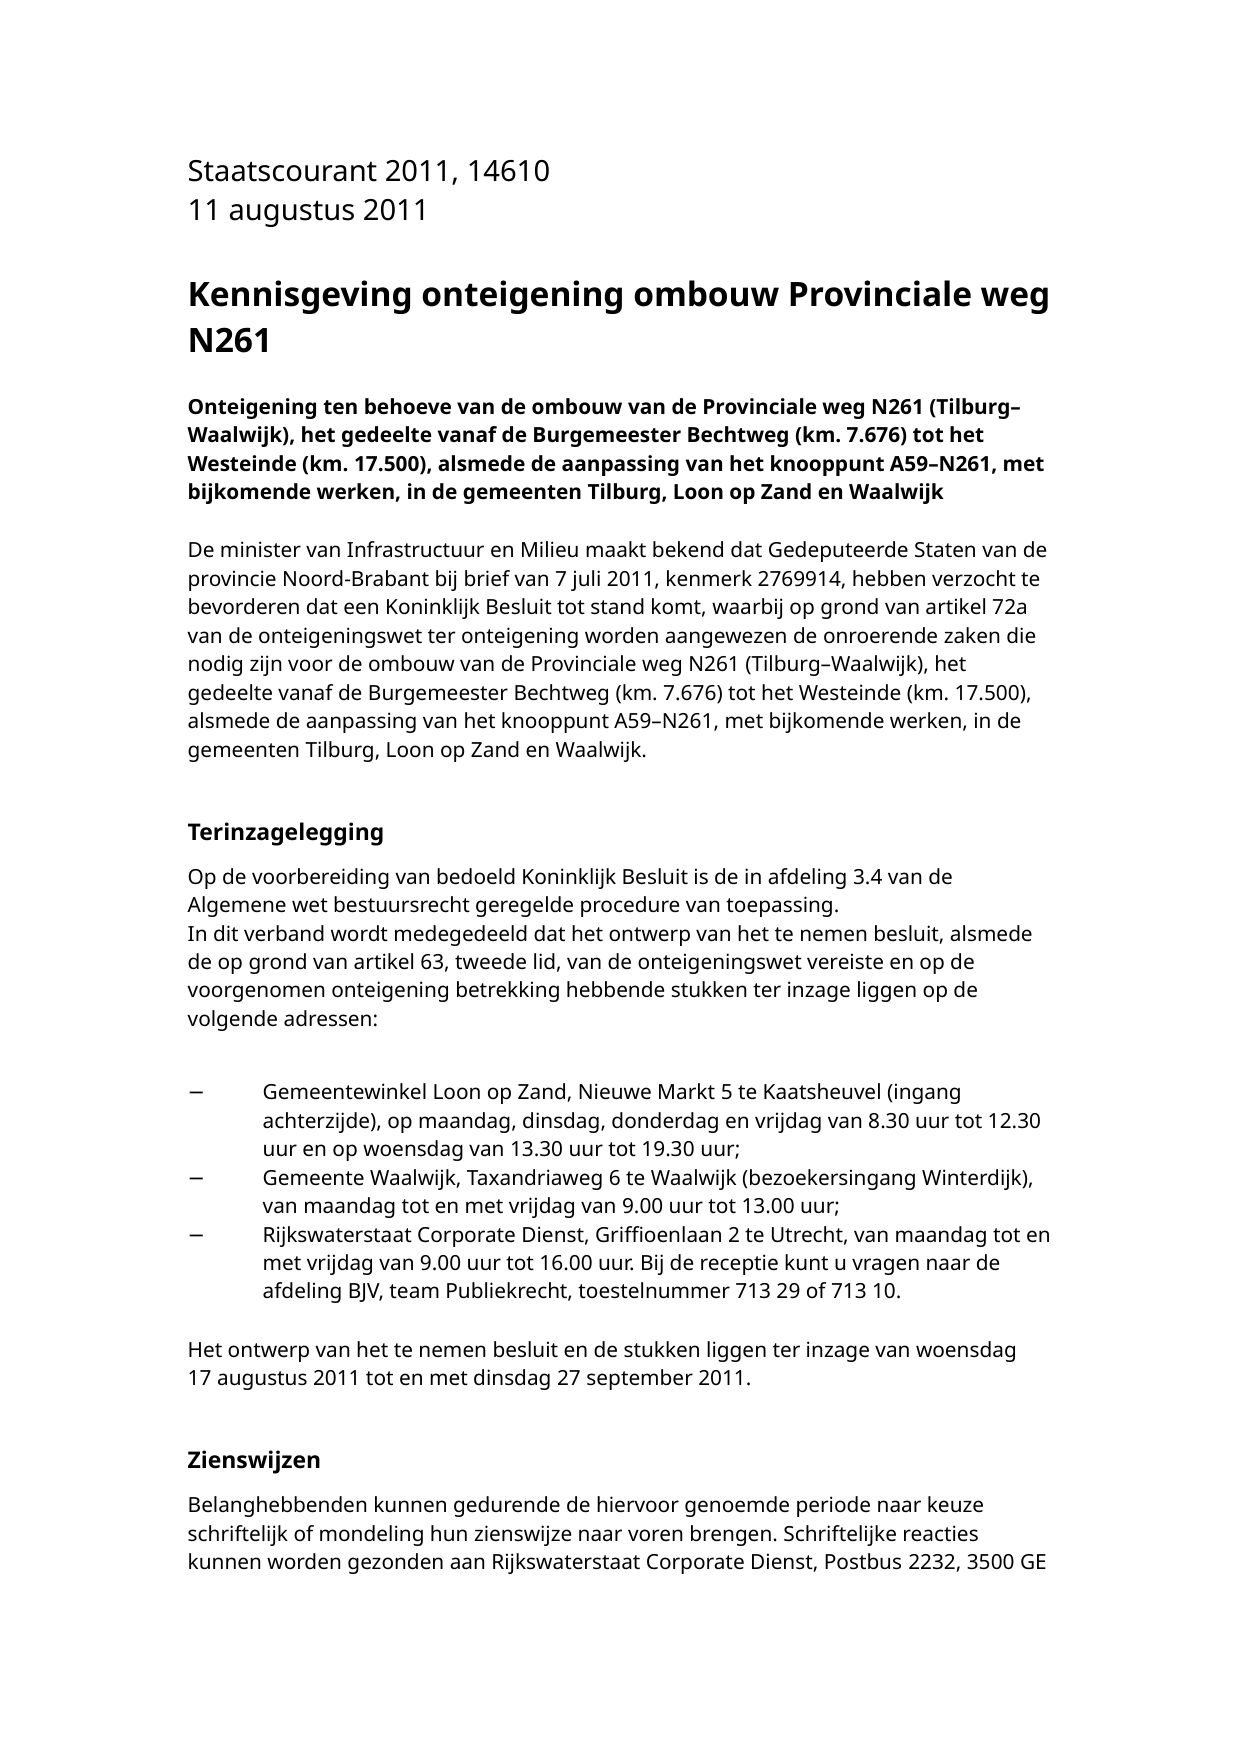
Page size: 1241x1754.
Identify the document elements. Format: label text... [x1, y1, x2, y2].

list Rijkswaterstaat Corporate Dienst, Griffioenlaan 2 te Utrecht, van maandag tot en met vrijdag van 9.00 uur tot 16.00 uur. Bij de receptie kunt u vragen naar de afdeling BJV, team Publiekrecht, toestelnummer 713 29 of 713 10. [187, 1220, 1053, 1305]
text De minister van Infrastructuur en Milieu maakt bekend dat Gedeputeerde Staten van de provincie Noord-Brabant bij brief van 7 juli 2011, kenmerk 2769914, hebben verzocht te bevorderen dat een Koninklijk Besluit tot stand komt, waarbij op grond van artikel 72a van de onteigeningswet ter onteigening worden aangewezen de onroerende zaken die nodig zijn voor de ombouw van de Provinciale weg N261 (Tilburg–Waalwijk), het gedeelte vanaf de Burgemeester Bechtweg (km. 7.676) tot het Westeinde (km. 17.500), alsmede de aanpassing van het knooppunt A59–N261, met bijkomende werken, in de gemeenten Tilburg, Loon op Zand en Waalwijk. [187, 536, 1053, 763]
text Belanghebbenden kunnen gedurende de hiervoor genoemde periode naar keuze schriftelijk of mondeling hun zienswijze naar voren brengen. Schriftelijke reacties kunnen worden gezonden aan Rijkswaterstaat Corporate Dienst, Postbus 2232, 3500 GE [187, 1491, 1053, 1576]
subtitle Zienswijzen [187, 1444, 1053, 1476]
text In dit verband wordt medegedeeld dat het ontwerp van het te nemen besluit, alsmede de op grond van artikel 63, tweede lid, van de onteigeningswet vereiste en op de voorgenomen onteigening betrekking hebbende stukken ter inzage liggen op de volgende adressen: [187, 919, 1053, 1032]
text Onteigening ten behoeve van de ombouw van de Provinciale weg N261 (Tilburg–Waalwijk), het gedeelte vanaf de Burgemeester Bechtweg (km. 7.676) tot het Westeinde (km. 17.500), alsmede de aanpassing van het knooppunt A59–N261, met bijkomende werken, in de gemeenten Tilburg, Loon op Zand en Waalwijk [187, 392, 1053, 506]
text Staatscourant 2011, 14610 [187, 150, 1053, 190]
subtitle Terinzagelegging [187, 816, 1053, 847]
text Het ontwerp van het te nemen besluit en de stukken liggen ter inzage van woensdag 17 augustus 2011 tot en met dinsdag 27 september 2011. [187, 1335, 1053, 1392]
text 11 augustus 2011 [187, 190, 1053, 229]
text Op de voorbereiding van bedoeld Koninklijk Besluit is de in afdeling 3.4 van de Algemene wet bestuursrecht geregelde procedure van toepassing. [187, 862, 1053, 919]
subtitle Kennisgeving onteigening ombouw Provinciale weg N261 [187, 271, 1053, 362]
list Gemeente Waalwijk, Taxandriaweg 6 te Waalwijk (bezoekersingang Winterdijk), van maandag tot en met vrijdag van 9.00 uur tot 13.00 uur; [187, 1163, 1053, 1220]
list Gemeentewinkel Loon op Zand, Nieuwe Markt 5 te Kaatsheuvel (ingang achterzijde), op maandag, dinsdag, donderdag en vrijdag van 8.30 uur tot 12.30 uur en op woensdag van 13.30 uur tot 19.30 uur; [187, 1077, 1053, 1163]
